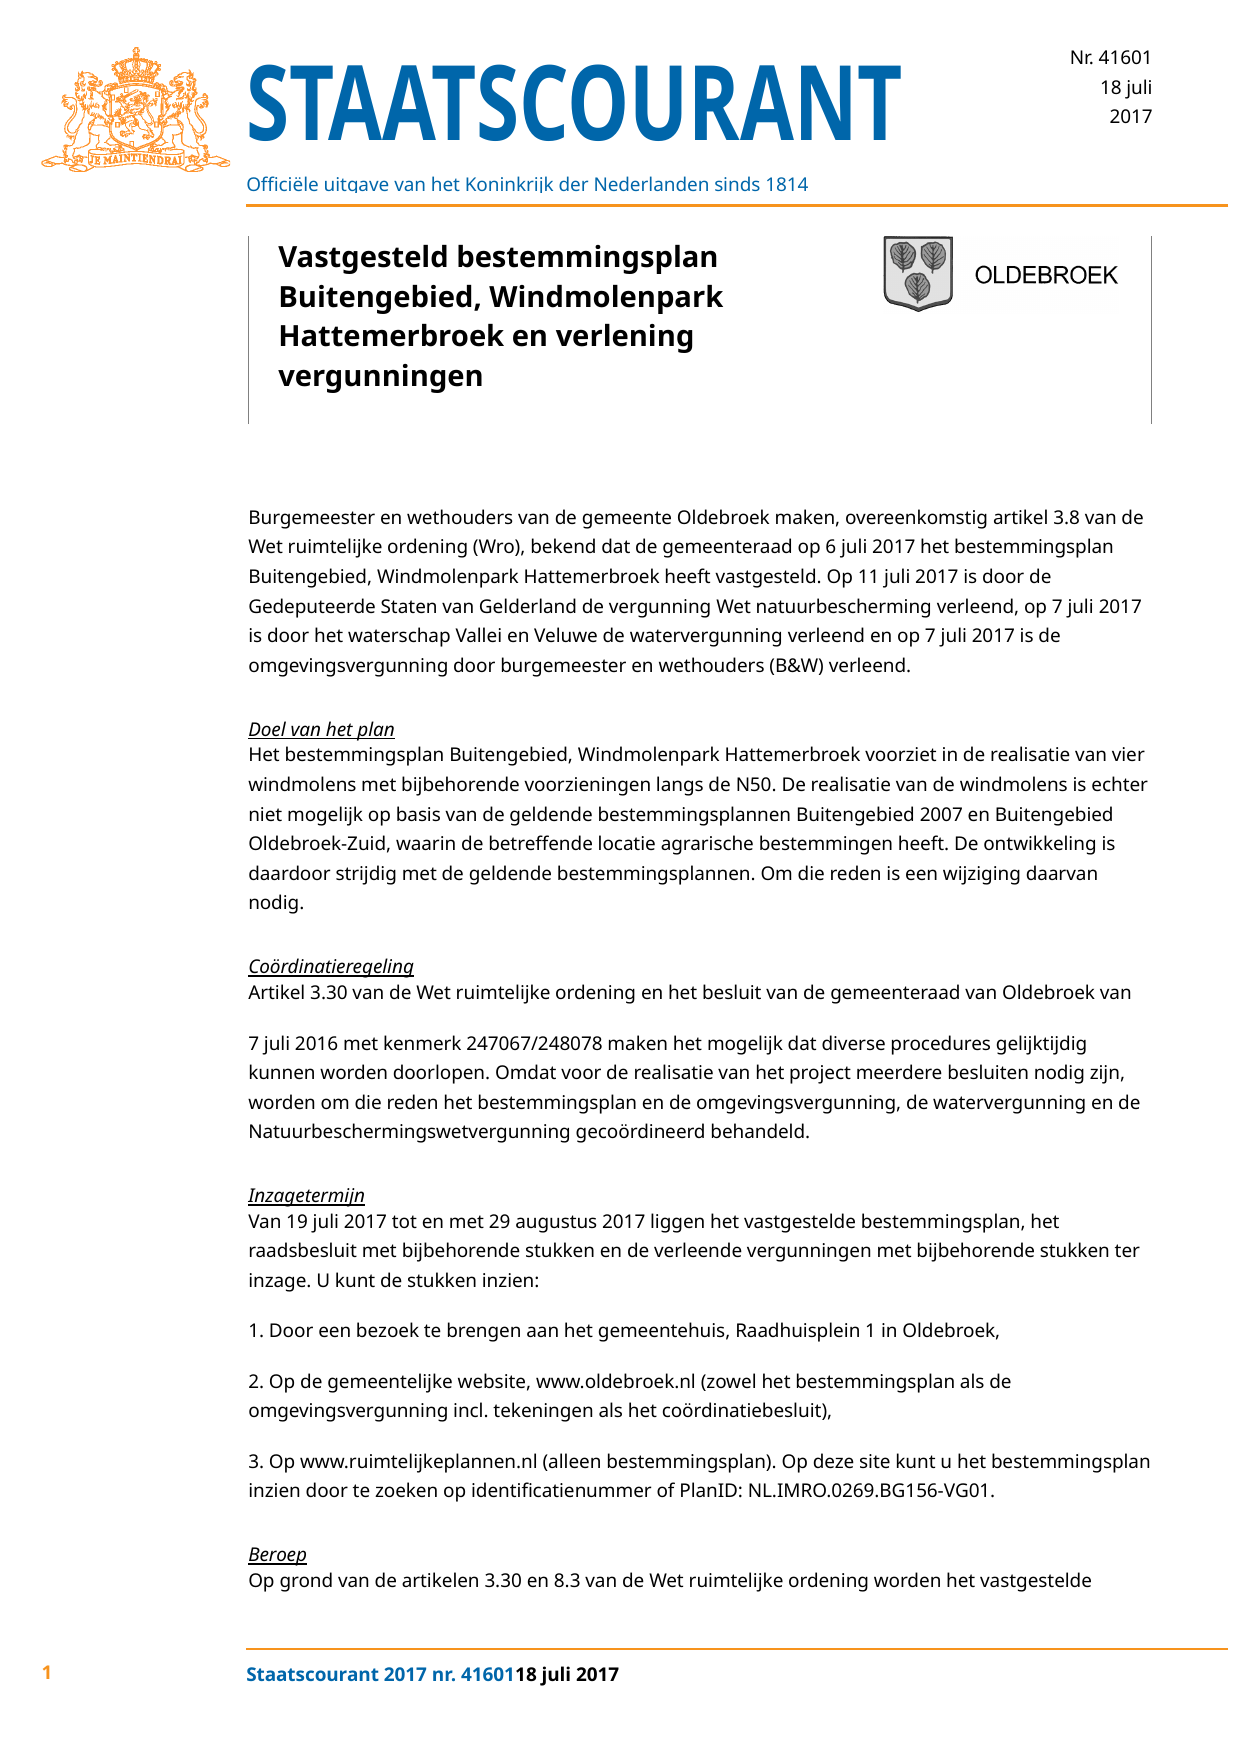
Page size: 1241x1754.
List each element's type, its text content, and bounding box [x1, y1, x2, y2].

text Doel van het plan [248, 716, 1152, 742]
text 1. Door een bezoek te brengen aan het gemeentehuis, Raadhuisplein 1 in Oldebroek, [248, 1318, 1152, 1343]
text Van 19 juli 2017 tot en met 29 augustus 2017 liggen het vastgestelde bestemmingsplan, het raadsbesluit met bijbehorende stukken en de verleende vergunningen met bijbehorende stukken ter inzage. U kunt de stukken inzien: [248, 1208, 1152, 1293]
picture [41, 47, 231, 172]
text Coördinatieregeling [248, 953, 1152, 979]
table_header [850, 236, 1151, 424]
text Burgemeester en wethouders van de gemeente Oldebroek maken, overeenkomstig artikel 3.8 van de Wet ruimtelijke ordening (Wro), bekend dat de gemeenteraad op 6 juli 2017 het bestemmingsplan Buitengebied, Windmolenpark Hattemerbroek heeft vastgesteld. Op 11 juli 2017 is door de Gedeputeerde Staten van Gelderland de vergunning Wet natuurbescherming verleend, op 7 juli 2017 is door het waterschap Vallei en Veluwe de watervergunning verleend en op 7 juli 2017 is de omgevingsvergunning door burgemeester en wethouders (B&W) verleend. [248, 504, 1152, 678]
text Het bestemmingsplan Buitengebied, Windmolenpark Hattemerbroek voorziet in de realisatie van vier windmolens met bijbehorende voorzieningen langs de N50. De realisatie van de windmolens is echter niet mogelijk op basis van de geldende bestemmingsplannen Buitengebied 2007 en Buitengebied Oldebroek-Zuid, waarin de betreffende locatie agrarische bestemmingen heeft. De ontwikkeling is daardoor strijdig met de geldende bestemmingsplannen. Om die reden is een wijziging daarvan nodig. [248, 742, 1152, 915]
picture [882, 236, 1119, 314]
text Artikel 3.30 van de Wet ruimtelijke ordening en het besluit van de gemeenteraad van Oldebroek van [248, 979, 1152, 1005]
table_header Vastgesteld bestemmingsplan Buitengebied, Windmolenpark Hattemerbroek en verlening vergunningen [249, 236, 850, 424]
text 2. Op de gemeentelijke website, www.oldebroek.nl (zowel het bestemmingsplan als de omgevingsvergunning incl. tekeningen als het coördinatiebesluit), [248, 1368, 1152, 1423]
text 7 juli 2016 met kenmerk 247067/248078 maken het mogelijk dat diverse procedures gelijktijdig kunnen worden doorlopen. Omdat voor de realisatie van het project meerdere besluiten nodig zijn, worden om die reden het bestemmingsplan en de omgevingsvergunning, de watervergunning en de Natuurbeschermingswetvergunning gecoördineerd behandeld. [248, 1030, 1152, 1144]
text Op grond van de artikelen 3.30 en 8.3 van de Wet ruimtelijke ordening worden het vastgestelde [248, 1567, 1152, 1593]
text Inzagetermijn [248, 1182, 1152, 1208]
text Beroep [248, 1542, 1152, 1567]
text 3. Op www.ruimtelijkeplannen.nl (alleen bestemmingsplan). Op deze site kunt u het bestemmingsplan inzien door te zoeken op identificatienummer of PlanID: NL.IMRO.0269.BG156-VG01. [248, 1448, 1152, 1503]
